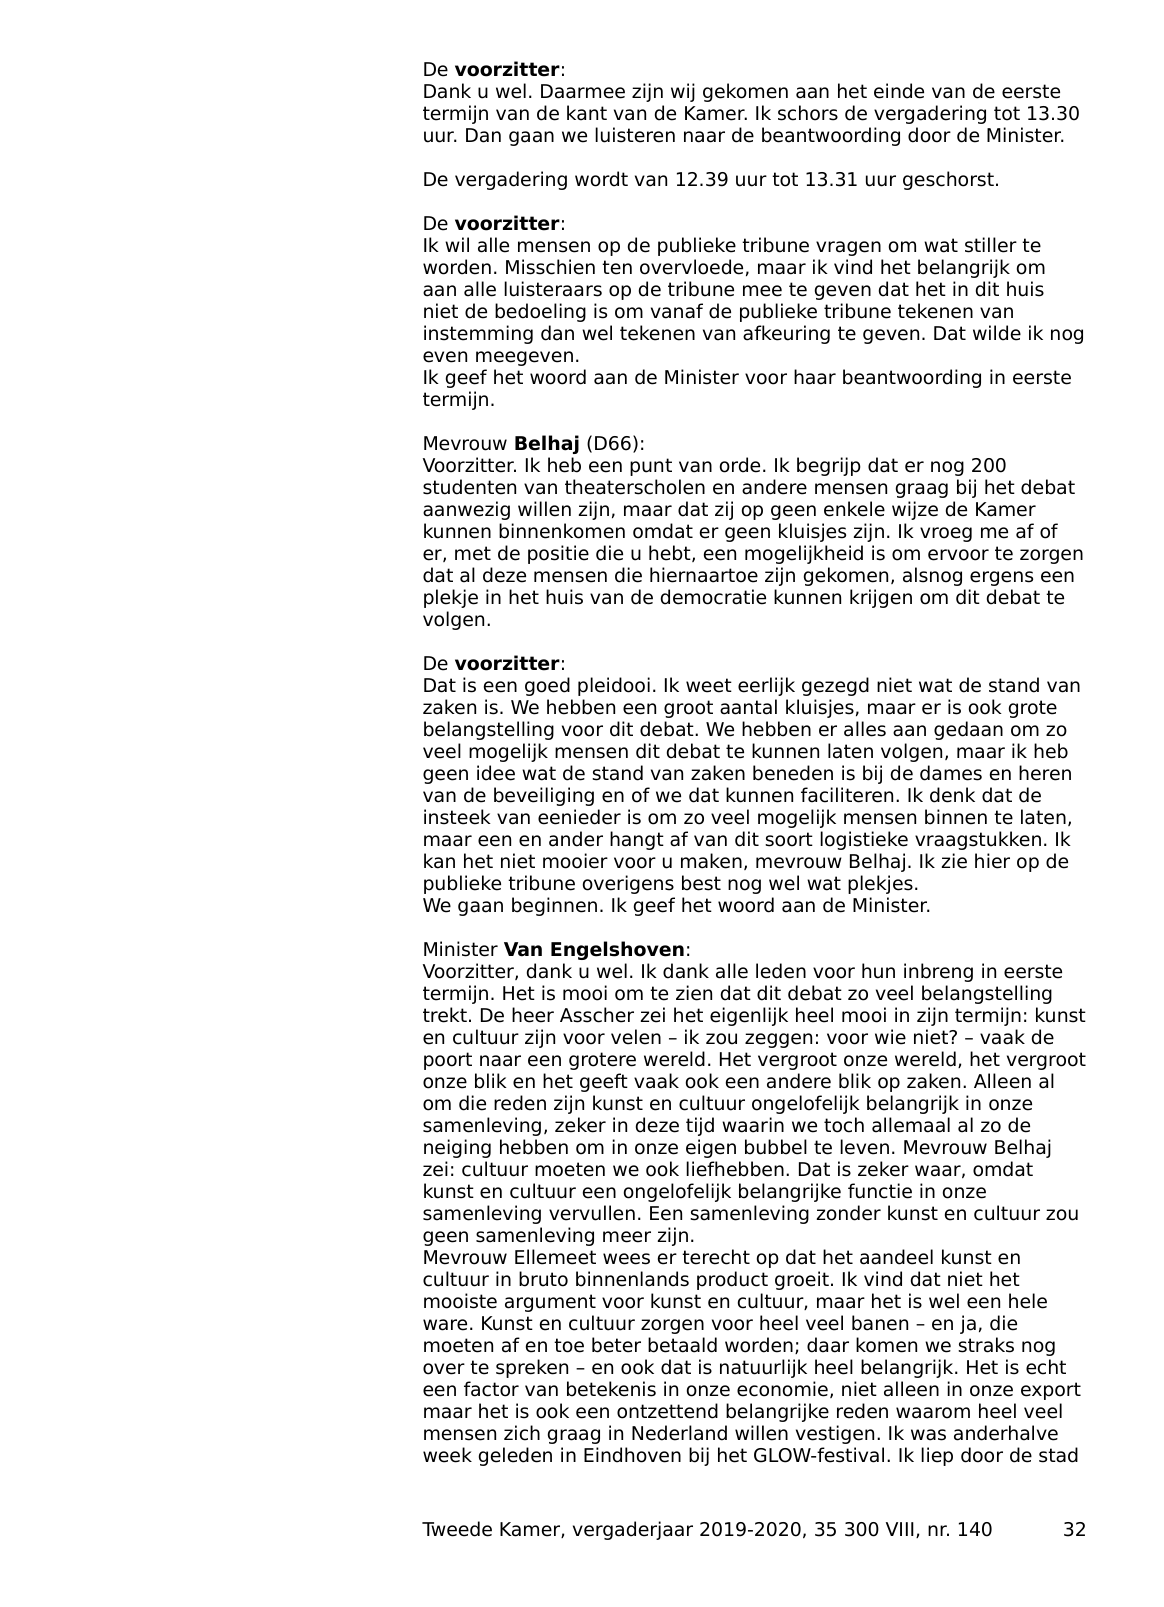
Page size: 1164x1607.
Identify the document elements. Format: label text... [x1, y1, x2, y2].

text Mevrouw Ellemeet wees er terecht op dat het aandeel kunst en cultuur in bruto binnenlands product groeit. Ik vind dat niet het mooiste argument voor kunst en cultuur, maar het is wel een hele ware. Kunst en cultuur zorgen voor heel veel banen – en ja, die moeten af en toe beter betaald worden; daar komen we straks nog over te spreken – en ook dat is natuurlijk heel belangrijk. Het is echt een factor van betekenis in onze economie, niet alleen in onze export maar het is ook een ontzettend belangrijke reden waarom heel veel mensen zich graag in Nederland willen vestigen. Ik was anderhalve week geleden in Eindhoven bij het GLOW-festival. Ik liep door de stad [422, 1247, 1087, 1467]
text De voorzitter: [422, 653, 1087, 675]
text We gaan beginnen. Ik geef het woord aan de Minister. [422, 895, 1087, 917]
text Voorzitter. Ik heb een punt van orde. Ik begrijp dat er nog 200 studenten van theaterscholen en andere mensen graag bij het debat aanwezig willen zijn, maar dat zij op geen enkele wijze de Kamer kunnen binnenkomen omdat er geen kluisjes zijn. Ik vroeg me af of er, met de positie die u hebt, een mogelijkheid is om ervoor te zorgen dat al deze mensen die hiernaartoe zijn gekomen, alsnog ergens een plekje in het huis van de democratie kunnen krijgen om dit debat te volgen. [422, 455, 1087, 631]
text De voorzitter: [422, 213, 1087, 235]
text Dank u wel. Daarmee zijn wij gekomen aan het einde van de eerste termijn van de kant van de Kamer. Ik schors de vergadering tot 13.30 uur. Dan gaan we luisteren naar de beantwoording door de Minister. [422, 81, 1087, 147]
text De voorzitter: [422, 59, 1087, 81]
text Dat is een goed pleidooi. Ik weet eerlijk gezegd niet wat de stand van zaken is. We hebben een groot aantal kluisjes, maar er is ook grote belangstelling voor dit debat. We hebben er alles aan gedaan om zo veel mogelijk mensen dit debat te kunnen laten volgen, maar ik heb geen idee wat de stand van zaken beneden is bij de dames en heren van de beveiliging en of we dat kunnen faciliteren. Ik denk dat de insteek van eenieder is om zo veel mogelijk mensen binnen te laten, maar een en ander hangt af van dit soort logistieke vraagstukken. Ik kan het niet mooier voor u maken, mevrouw Belhaj. Ik zie hier op de publieke tribune overigens best nog wel wat plekjes. [422, 675, 1087, 895]
text De vergadering wordt van 12.39 uur tot 13.31 uur geschorst. [422, 169, 1087, 191]
text Ik geef het woord aan de Minister voor haar beantwoording in eerste termijn. [422, 367, 1087, 411]
text Voorzitter, dank u wel. Ik dank alle leden voor hun inbreng in eerste termijn. Het is mooi om te zien dat dit debat zo veel belangstelling trekt. De heer Asscher zei het eigenlijk heel mooi in zijn termijn: kunst en cultuur zijn voor velen – ik zou zeggen: voor wie niet? – vaak de poort naar een grotere wereld. Het vergroot onze wereld, het vergroot onze blik en het geeft vaak ook een andere blik op zaken. Alleen al om die reden zijn kunst en cultuur ongelofelijk belangrijk in onze samenleving, zeker in deze tijd waarin we toch allemaal al zo de neiging hebben om in onze eigen bubbel te leven. Mevrouw Belhaj zei: cultuur moeten we ook liefhebben. Dat is zeker waar, omdat kunst en cultuur een ongelofelijk belangrijke functie in onze samenleving vervullen. Een samenleving zonder kunst en cultuur zou geen samenleving meer zijn. [422, 961, 1087, 1247]
text Minister Van Engelshoven: [422, 939, 1087, 961]
text Mevrouw Belhaj (D66): [422, 433, 1087, 455]
text Ik wil alle mensen op de publieke tribune vragen om wat stiller te worden. Misschien ten overvloede, maar ik vind het belangrijk om aan alle luisteraars op de tribune mee te geven dat het in dit huis niet de bedoeling is om vanaf de publieke tribune tekenen van instemming dan wel tekenen van afkeuring te geven. Dat wilde ik nog even meegeven. [422, 235, 1087, 367]
